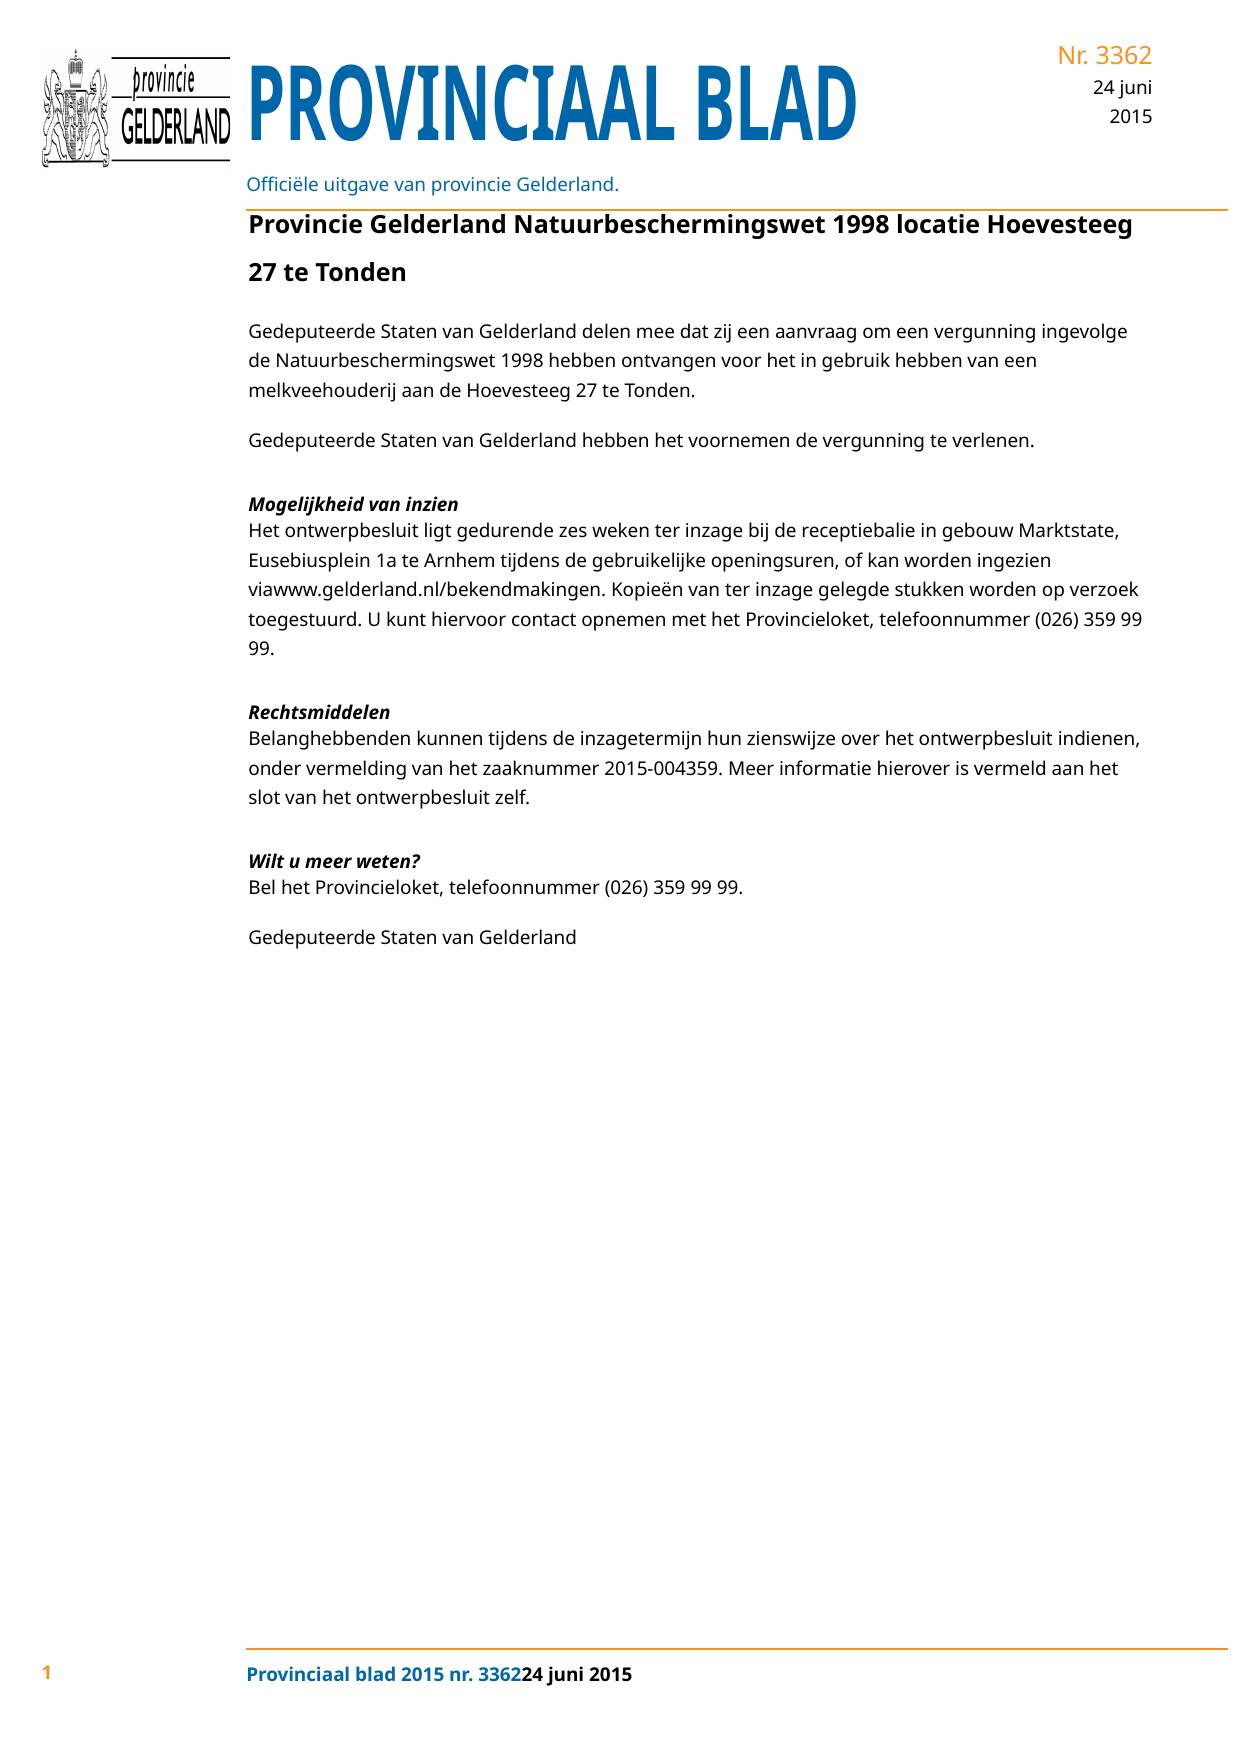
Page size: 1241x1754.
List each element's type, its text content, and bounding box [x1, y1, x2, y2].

text Het ontwerpbesluit ligt gedurende zes weken ter inzage bij de receptiebalie in gebouw Marktstate, Eusebiusplein 1a te Arnhem tijdens de gebruikelijke openingsuren, of kan worden ingezien viawww.gelderland.nl/bekendmakingen. Kopieën van ter inzage gelegde stukken worden op verzoek toegestuurd. U kunt hiervoor contact opnemen met het Provincieloket, telefoonnummer (026) 359 99 99. [248, 517, 1152, 661]
text Gedeputeerde Staten van Gelderland delen mee dat zij een aanvraag om een vergunning ingevolge de Natuurbeschermingswet 1998 hebben ontvangen voor het in gebruik hebben van een melkveehouderij aan de Hoevesteeg 27 te Tonden. [248, 318, 1152, 403]
text Rechtsmiddelen [248, 699, 1152, 725]
picture [41, 47, 231, 172]
text Belanghebbenden kunnen tijdens de inzagetermijn hun zienswijze over het ontwerpbesluit indienen, onder vermelding van het zaaknummer 2015-004359. Meer informatie hierover is vermeld aan het slot van het ontwerpbesluit zelf. [248, 725, 1152, 810]
text Mogelijkheid van inzien [248, 491, 1152, 517]
text Gedeputeerde Staten van Gelderland hebben het voornemen de vergunning te verlenen. [248, 427, 1152, 453]
text Wilt u meer weten? [248, 848, 1152, 874]
text Bel het Provincieloket, telefoonnummer (026) 359 99 99. [248, 874, 1152, 900]
text Provincie Gelderland Natuurbeschermingswet 1998 locatie Hoevesteeg 27 te Tonden [248, 211, 1152, 288]
text Gedeputeerde Staten van Gelderland [248, 924, 1152, 950]
